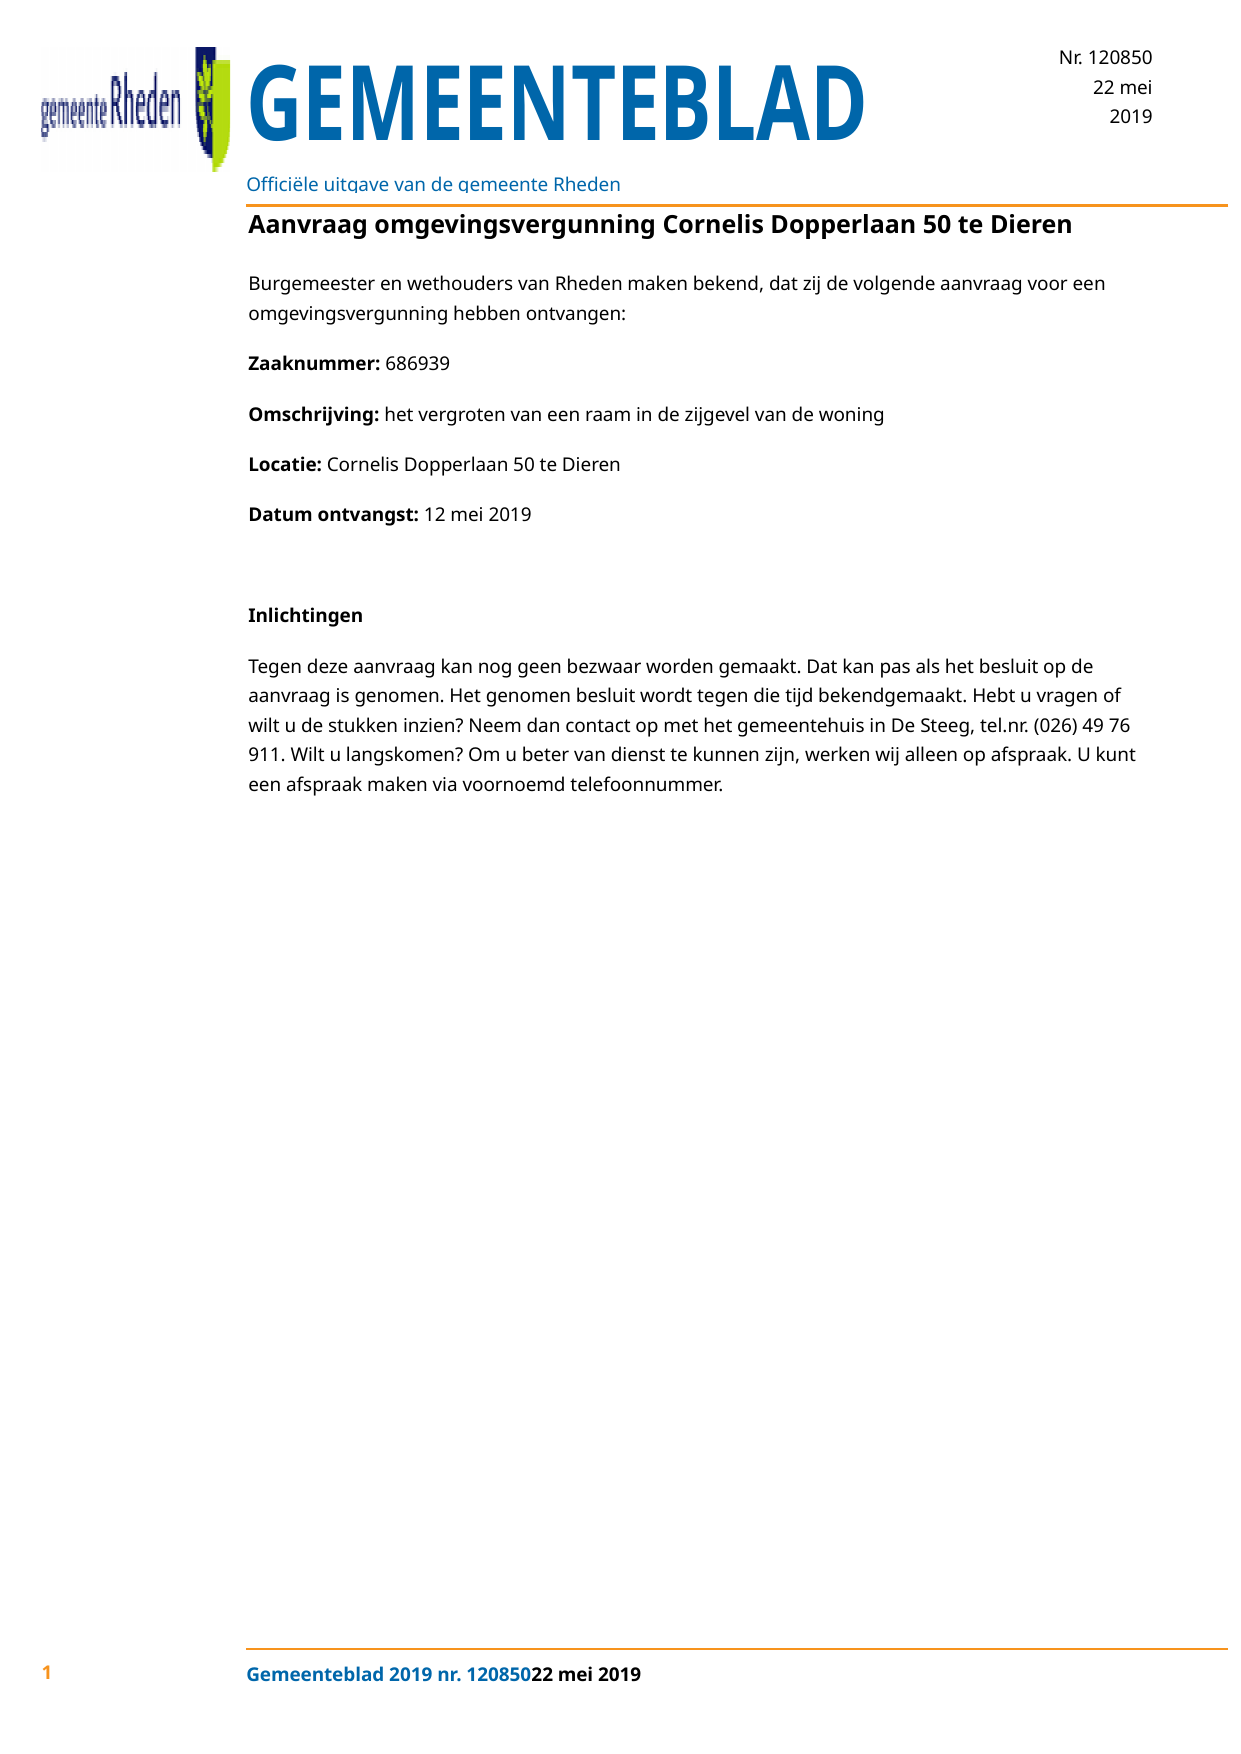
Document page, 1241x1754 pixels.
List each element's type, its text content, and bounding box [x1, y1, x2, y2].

text Burgemeester en wethouders van Rheden maken bekend, dat zij de volgende aanvraag voor een omgevingsvergunning hebben ontvangen: [248, 270, 1152, 326]
text Omschrijving: het vergroten van een raam in de zijgevel van de woning [248, 401, 1152, 426]
text Aanvraag omgevingsvergunning Cornelis Dopperlaan 50 te Dieren [248, 207, 1152, 241]
text Inlichtingen [248, 602, 1152, 628]
text Tegen deze aanvraag kan nog geen bezwaar worden gemaakt. Dat kan pas als het besluit op de aanvraag is genomen. Het genomen besluit wordt tegen die tijd bekendgemaakt. Hebt u vragen of wilt u de stukken inzien? Neem dan contact op met het gemeentehuis in De Steeg, tel.nr. (026) 49 76 911. Wilt u langskomen? Om u beter van dienst te kunnen zijn, werken wij alleen op afspraak. U kunt een afspraak maken via voornoemd telefoonnummer. [248, 653, 1152, 797]
picture [41, 47, 231, 172]
text Zaaknummer: 686939 [248, 350, 1152, 376]
text Datum ontvangst: 12 mei 2019 [248, 502, 1152, 527]
text Locatie: Cornelis Dopperlaan 50 te Dieren [248, 451, 1152, 477]
